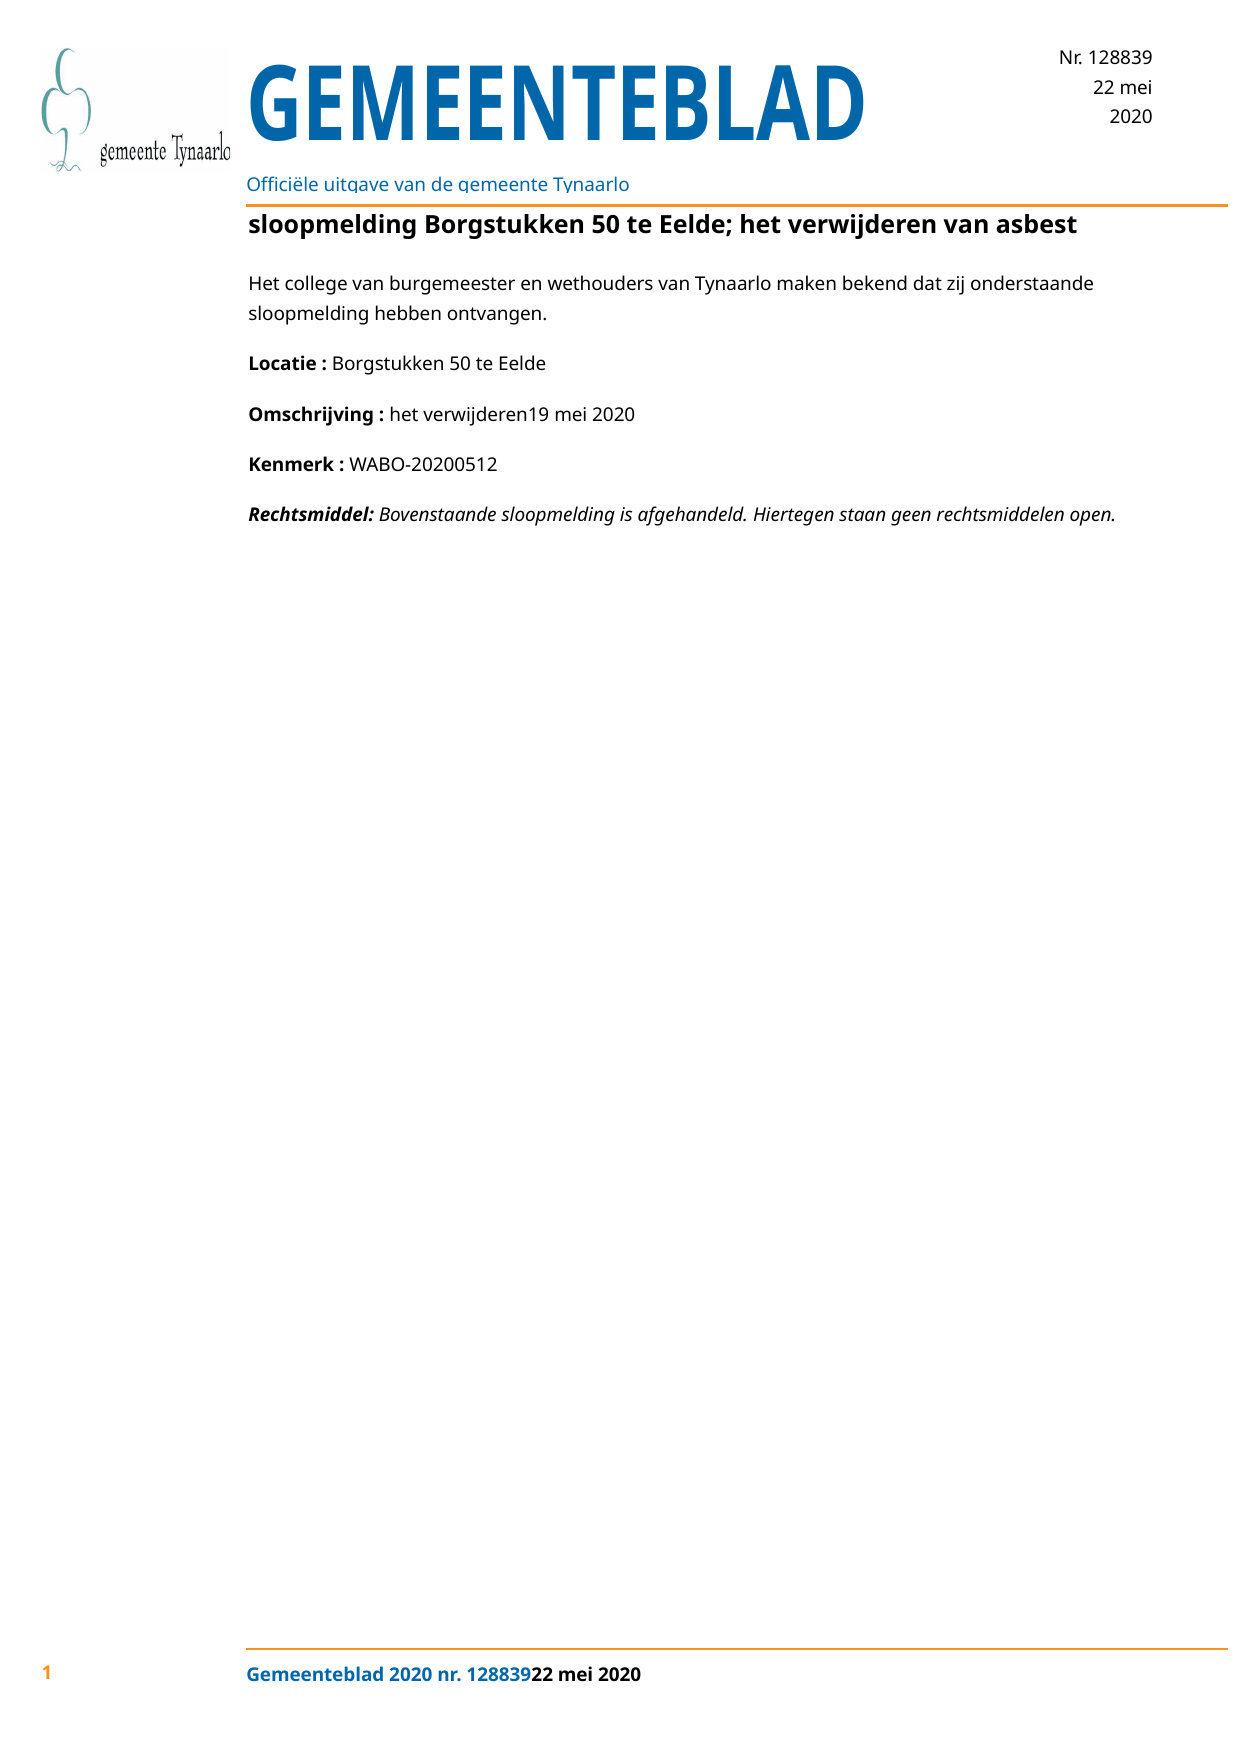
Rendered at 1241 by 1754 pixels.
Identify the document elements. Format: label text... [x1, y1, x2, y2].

text Omschrijving : het verwijderen19 mei 2020 [248, 401, 1152, 426]
text Kenmerk : WABO-20200512 [248, 451, 1152, 477]
text Het college van burgemeester en wethouders van Tynaarlo maken bekend dat zij onderstaande sloopmelding hebben ontvangen. [248, 270, 1152, 326]
text sloopmelding Borgstukken 50 te Eelde; het verwijderen van asbest [248, 207, 1152, 241]
picture [41, 47, 231, 172]
text Rechtsmiddel: Bovenstaande sloopmelding is afgehandeld. Hiertegen staan geen rechtsmiddelen open. [248, 502, 1152, 527]
text Locatie : Borgstukken 50 te Eelde [248, 350, 1152, 376]
